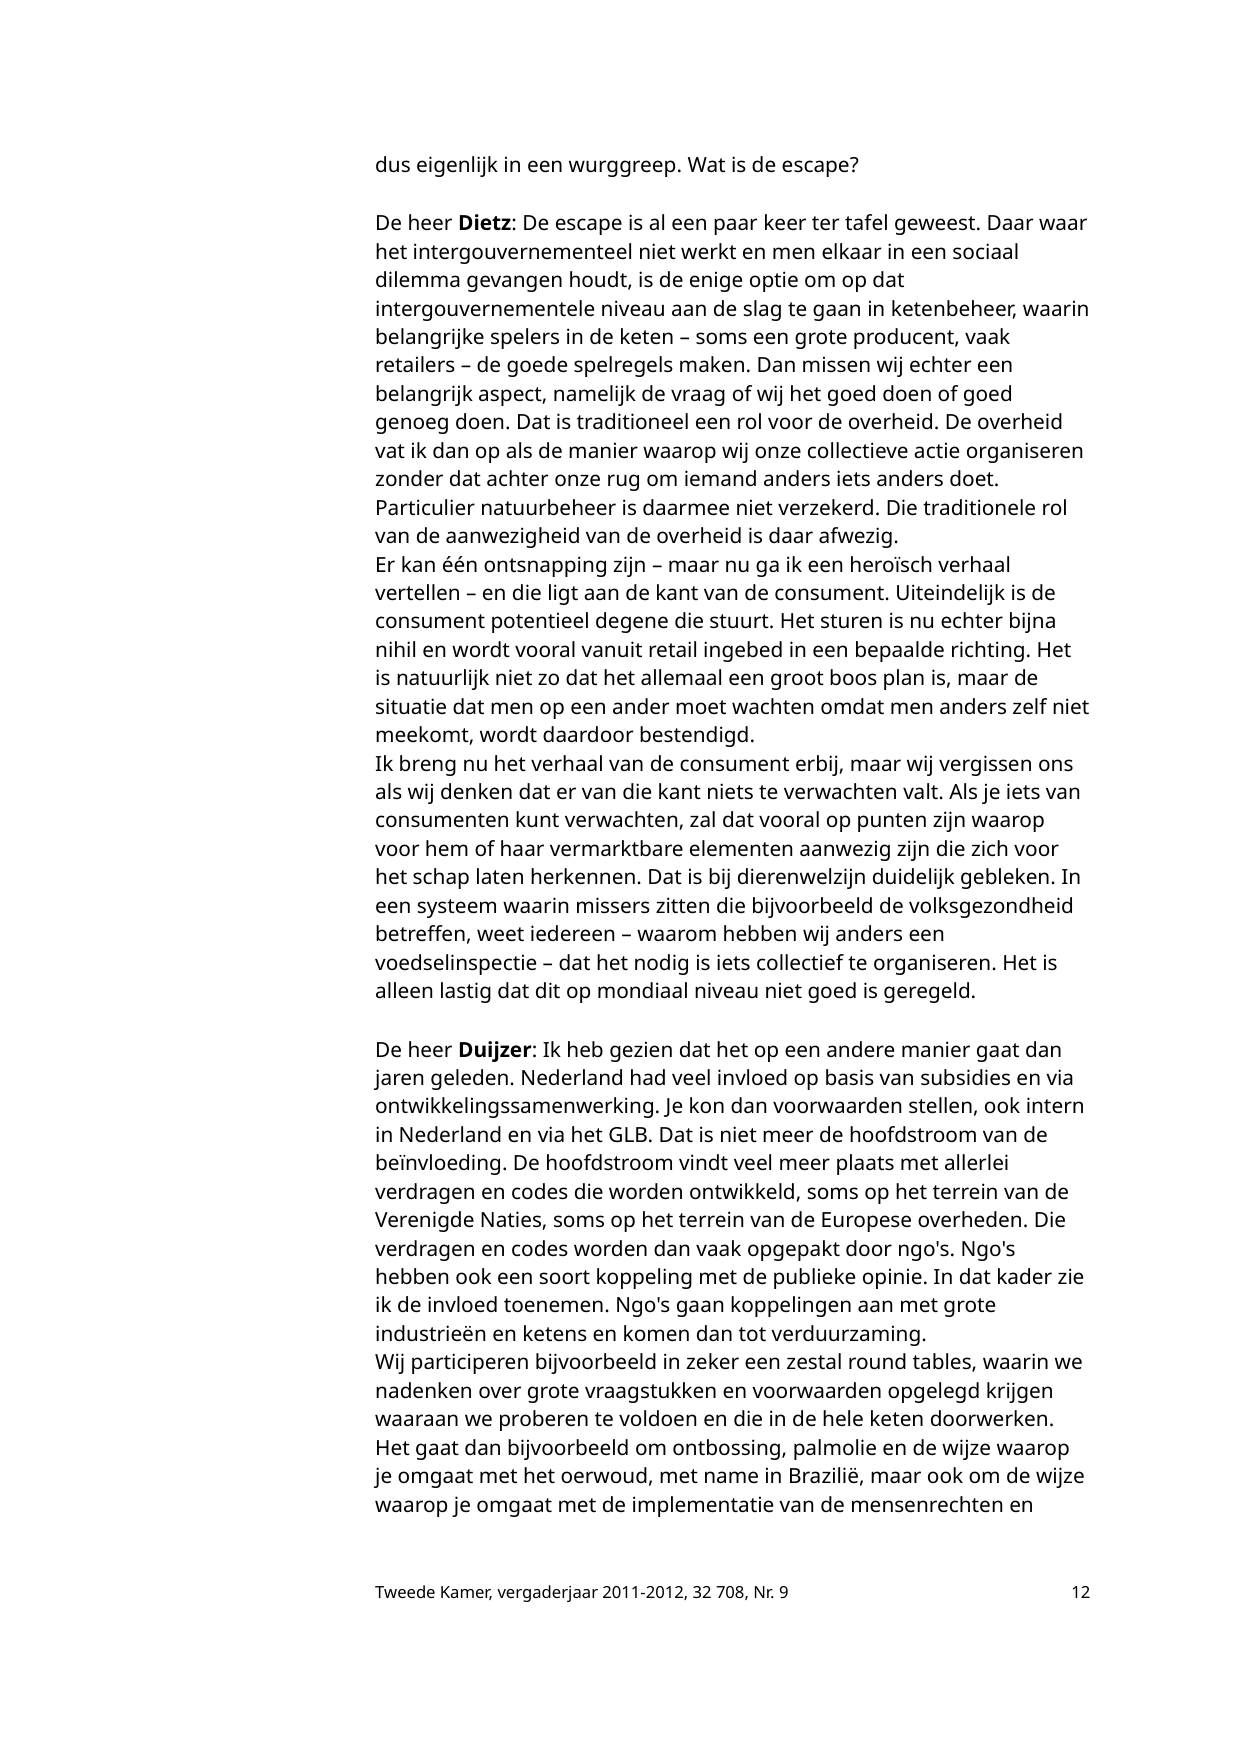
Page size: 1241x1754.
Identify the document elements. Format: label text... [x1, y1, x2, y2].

text dus eigenlijk in een wurggreep. Wat is de escape? [375, 150, 1090, 178]
text Ik breng nu het verhaal van de consument erbij, maar wij vergissen ons als wij denken dat er van die kant niets te verwachten valt. Als je iets van consumenten kunt verwachten, zal dat vooral op punten zijn waarop voor hem of haar vermarktbare elementen aanwezig zijn die zich voor het schap laten herkennen. Dat is bij dierenwelzijn duidelijk gebleken. In een systeem waarin missers zitten die bijvoorbeeld de volksgezondheid betreffen, weet iedereen – waarom hebben wij anders een voedselinspectie – dat het nodig is iets collectief te organiseren. Het is alleen lastig dat dit op mondiaal niveau niet goed is geregeld. [375, 749, 1090, 1005]
text De heer Dietz: De escape is al een paar keer ter tafel geweest. Daar waar het intergouvernementeel niet werkt en men elkaar in een sociaal dilemma gevangen houdt, is de enige optie om op dat intergouvernementele niveau aan de slag te gaan in ketenbeheer, waarin belangrijke spelers in de keten – soms een grote producent, vaak retailers – de goede spelregels maken. Dan missen wij echter een belangrijk aspect, namelijk de vraag of wij het goed doen of goed genoeg doen. Dat is traditioneel een rol voor de overheid. De overheid vat ik dan op als de manier waarop wij onze collectieve actie organiseren zonder dat achter onze rug om iemand anders iets anders doet. Particulier natuurbeheer is daarmee niet verzekerd. Die traditionele rol van de aanwezigheid van de overheid is daar afwezig. [375, 208, 1090, 550]
text Wij participeren bijvoorbeeld in zeker een zestal round tables, waarin we nadenken over grote vraagstukken en voorwaarden opgelegd krijgen waaraan we proberen te voldoen en die in de hele keten doorwerken. Het gaat dan bijvoorbeeld om ontbossing, palmolie en de wijze waarop je omgaat met het oerwoud, met name in Brazilië, maar ook om de wijze waarop je omgaat met de implementatie van de mensenrechten en [375, 1347, 1090, 1518]
text Er kan één ontsnapping zijn – maar nu ga ik een heroïsch verhaal vertellen – en die ligt aan de kant van de consument. Uiteindelijk is de consument potentieel degene die stuurt. Het sturen is nu echter bijna nihil en wordt vooral vanuit retail ingebed in een bepaalde richting. Het is natuurlijk niet zo dat het allemaal een groot boos plan is, maar de situatie dat men op een ander moet wachten omdat men anders zelf niet meekomt, wordt daardoor bestendigd. [375, 550, 1090, 749]
text De heer Duijzer: Ik heb gezien dat het op een andere manier gaat dan jaren geleden. Nederland had veel invloed op basis van subsidies en via ontwikkelingssamenwerking. Je kon dan voorwaarden stellen, ook intern in Nederland en via het GLB. Dat is niet meer de hoofdstroom van de beïnvloeding. De hoofdstroom vindt veel meer plaats met allerlei verdragen en codes die worden ontwikkeld, soms op het terrein van de Verenigde Naties, soms op het terrein van de Europese overheden. Die verdragen en codes worden dan vaak opgepakt door ngo's. Ngo's hebben ook een soort koppeling met de publieke opinie. In dat kader zie ik de invloed toenemen. Ngo's gaan koppelingen aan met grote industrieën en ketens en komen dan tot verduurzaming. [375, 1035, 1090, 1347]
